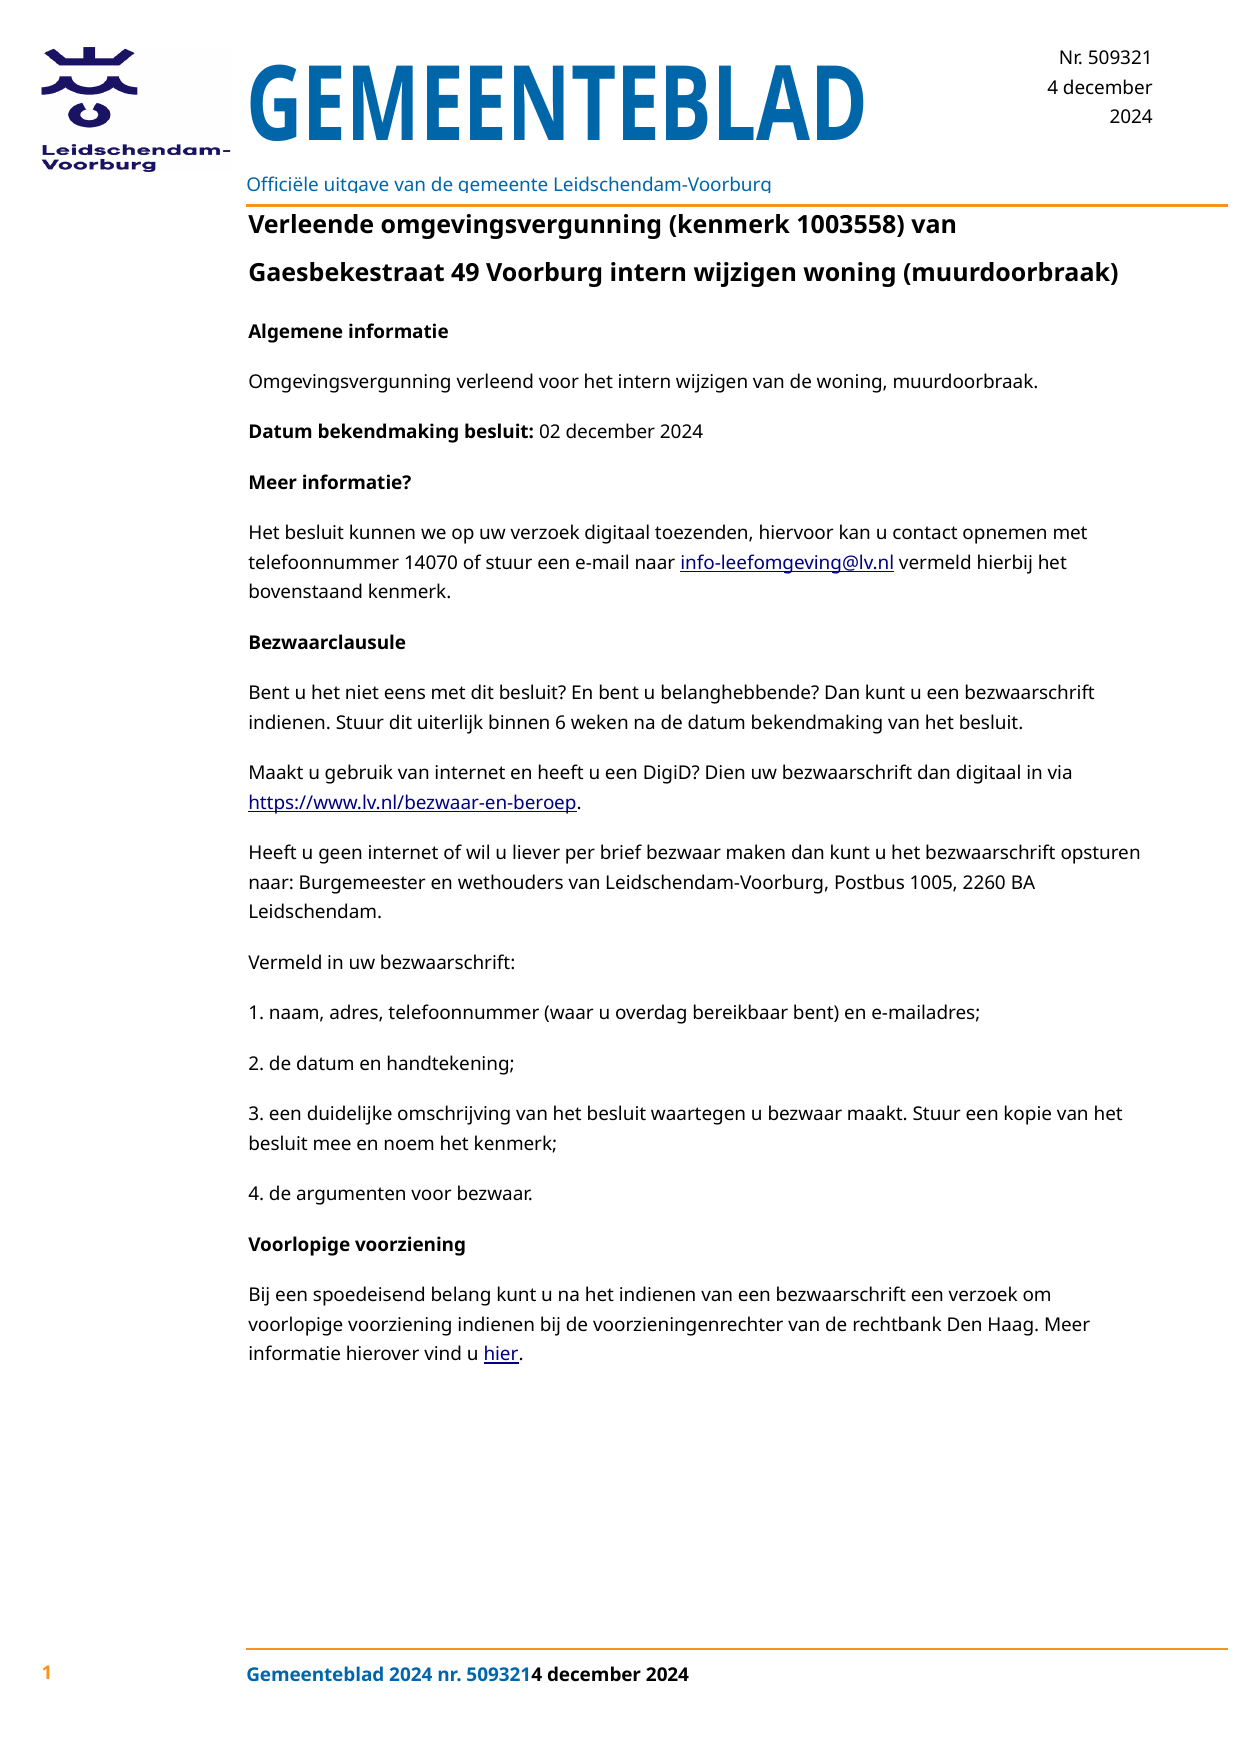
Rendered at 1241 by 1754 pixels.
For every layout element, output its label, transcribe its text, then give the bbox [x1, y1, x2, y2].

picture [41, 47, 231, 172]
text Bezwaarclausule [248, 629, 1152, 655]
text Maakt u gebruik van internet en heeft u een DigiD? Dien uw bezwaarschrift dan digitaal in via https://www.lv.nl/bezwaar-en-beroep. [248, 759, 1152, 815]
text 2. de datum en handtekening; [248, 1050, 1152, 1076]
text Vermeld in uw bezwaarschrift: [248, 949, 1152, 975]
text Het besluit kunnen we op uw verzoek digitaal toezenden, hiervoor kan u contact opnemen met telefoonnummer 14070 of stuur een e-mail naar info-leefomgeving@lv.nl vermeld hierbij het bovenstaand kenmerk. [248, 519, 1152, 604]
text 1. naam, adres, telefoonnummer (waar u overdag bereikbaar bent) en e-mailadres; [248, 999, 1152, 1025]
text Algemene informatie [248, 318, 1152, 344]
text Bent u het niet eens met dit besluit? En bent u belanghebbende? Dan kunt u een bezwaarschrift indienen. Stuur dit uiterlijk binnen 6 weken na de datum bekendmaking van het besluit. [248, 679, 1152, 735]
text 3. een duidelijke omschrijving van het besluit waartegen u bezwaar maakt. Stuur een kopie van het besluit mee en noem het kenmerk; [248, 1100, 1152, 1156]
text Voorlopige voorziening [248, 1231, 1152, 1257]
text Datum bekendmaking besluit: 02 december 2024 [248, 419, 1152, 444]
text Omgevingsvergunning verleend voor het intern wijzigen van de woning, muurdoorbraak. [248, 368, 1152, 394]
text 4. de argumenten voor bezwaar. [248, 1180, 1152, 1206]
text Verleende omgevingsvergunning (kenmerk 1003558) van Gaesbekestraat 49 Voorburg intern wijzigen woning (muurdoorbraak) [248, 207, 1152, 288]
text Meer informatie? [248, 469, 1152, 495]
text Heeft u geen internet of wil u liever per brief bezwaar maken dan kunt u het bezwaarschrift opsturen naar: Burgemeester en wethouders van Leidschendam-Voorburg, Postbus 1005, 2260 BA Leidschendam. [248, 839, 1152, 924]
text Bij een spoedeisend belang kunt u na het indienen van een bezwaarschrift een verzoek om voorlopige voorziening indienen bij de voorzieningenrechter van de rechtbank Den Haag. Meer informatie hierover vind u hier. [248, 1281, 1152, 1366]
